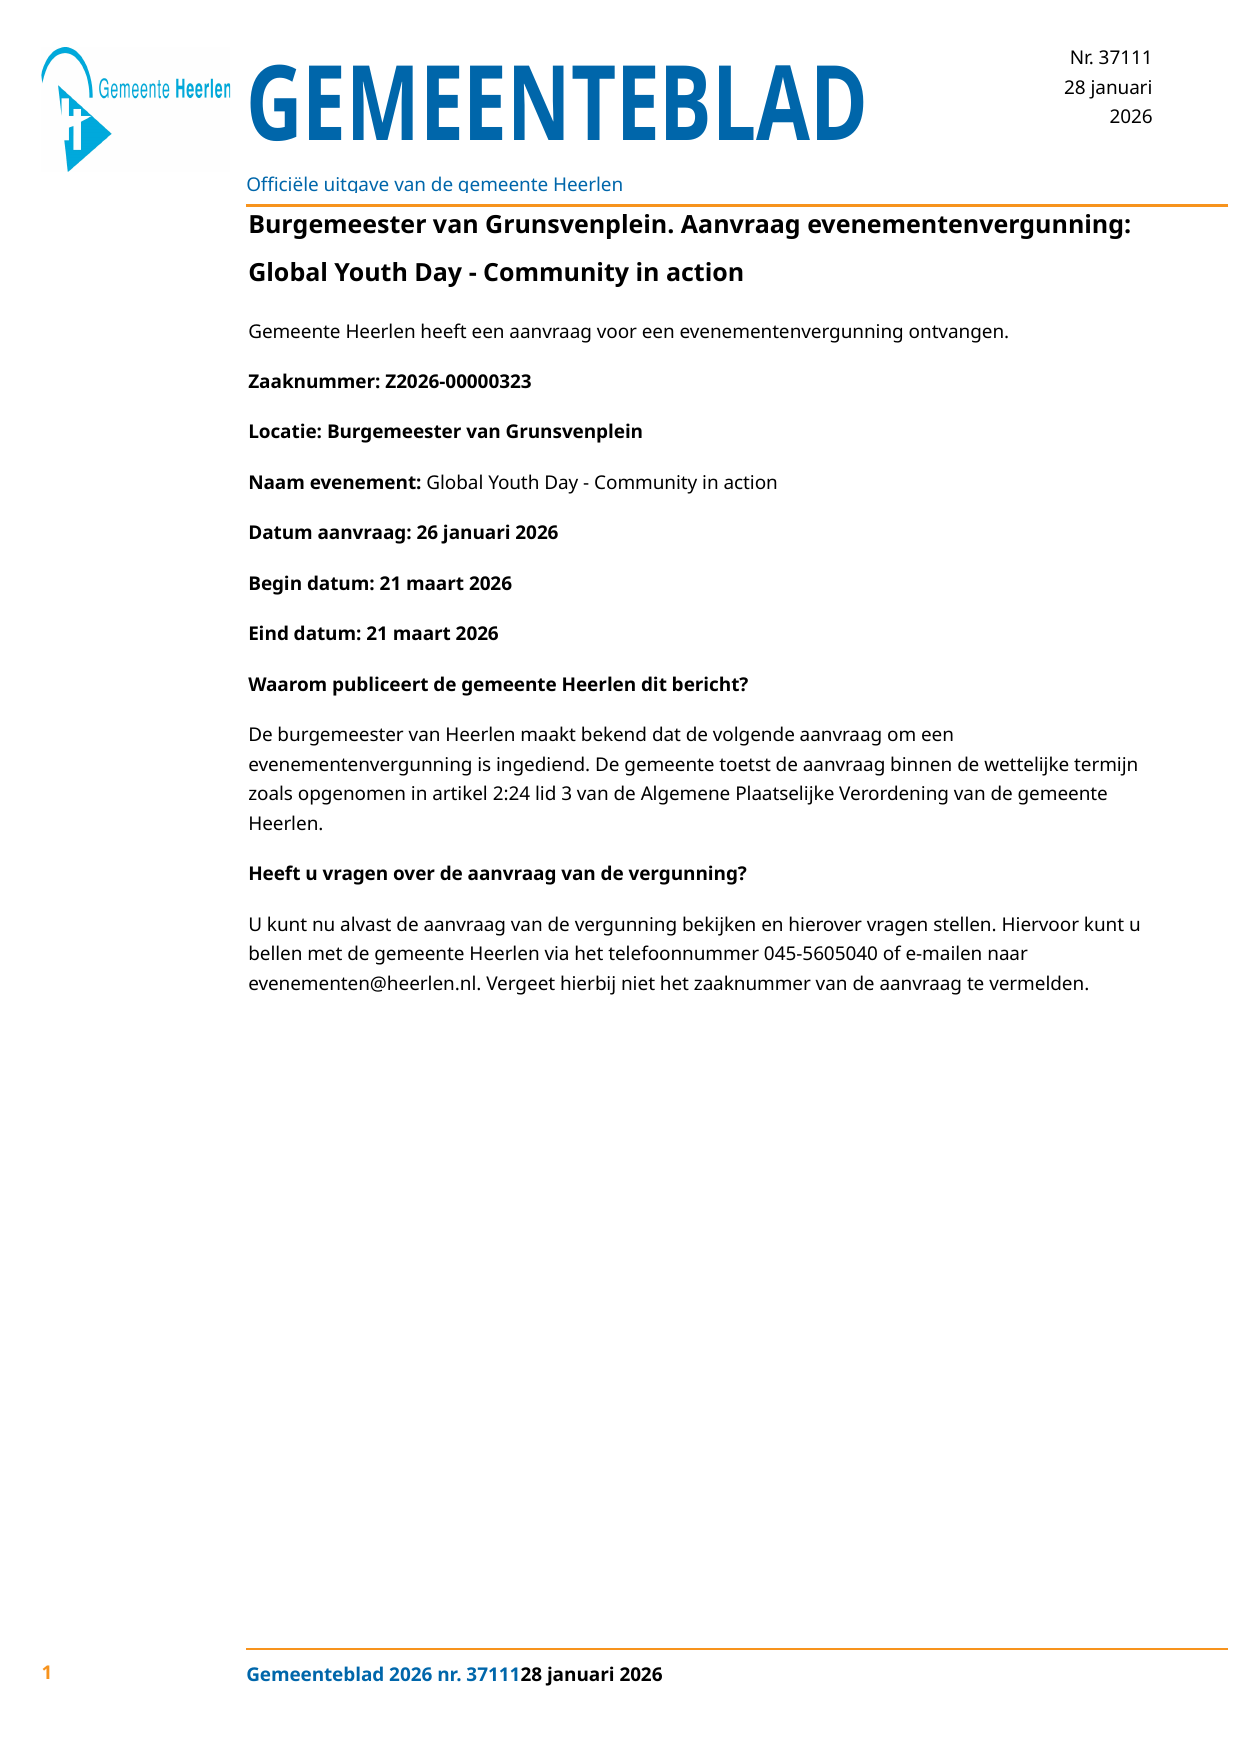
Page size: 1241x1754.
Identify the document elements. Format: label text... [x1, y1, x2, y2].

text Eind datum: 21 maart 2026 [248, 620, 1152, 646]
text Burgemeester van Grunsvenplein. Aanvraag evenementenvergunning: Global Youth Day - Community in action [248, 207, 1152, 288]
picture [41, 47, 231, 172]
text Zaaknummer: Z2026-00000323 [248, 368, 1152, 394]
text Naam evenement: Global Youth Day - Community in action [248, 469, 1152, 495]
text U kunt nu alvast de aanvraag van de vergunning bekijken en hierover vragen stellen. Hiervoor kunt u bellen met de gemeente Heerlen via het telefoonnummer 045-5605040 of e-mailen naar evenementen@heerlen.nl. Vergeet hierbij niet het zaaknummer van de aanvraag te vermelden. [248, 911, 1152, 996]
text Waarom publiceert de gemeente Heerlen dit bericht? [248, 671, 1152, 697]
text Datum aanvraag: 26 januari 2026 [248, 519, 1152, 545]
text Gemeente Heerlen heeft een aanvraag voor een evenementenvergunning ontvangen. [248, 318, 1152, 344]
text Begin datum: 21 maart 2026 [248, 570, 1152, 596]
text De burgemeester van Heerlen maakt bekend dat de volgende aanvraag om een evenementenvergunning is ingediend. De gemeente toetst de aanvraag binnen de wettelijke termijn zoals opgenomen in artikel 2:24 lid 3 van de Algemene Plaatselijke Verordening van de gemeente Heerlen. [248, 721, 1152, 836]
text Heeft u vragen over de aanvraag van de vergunning? [248, 860, 1152, 886]
text Locatie: Burgemeester van Grunsvenplein [248, 419, 1152, 444]
picture [41, 47, 59, 70]
